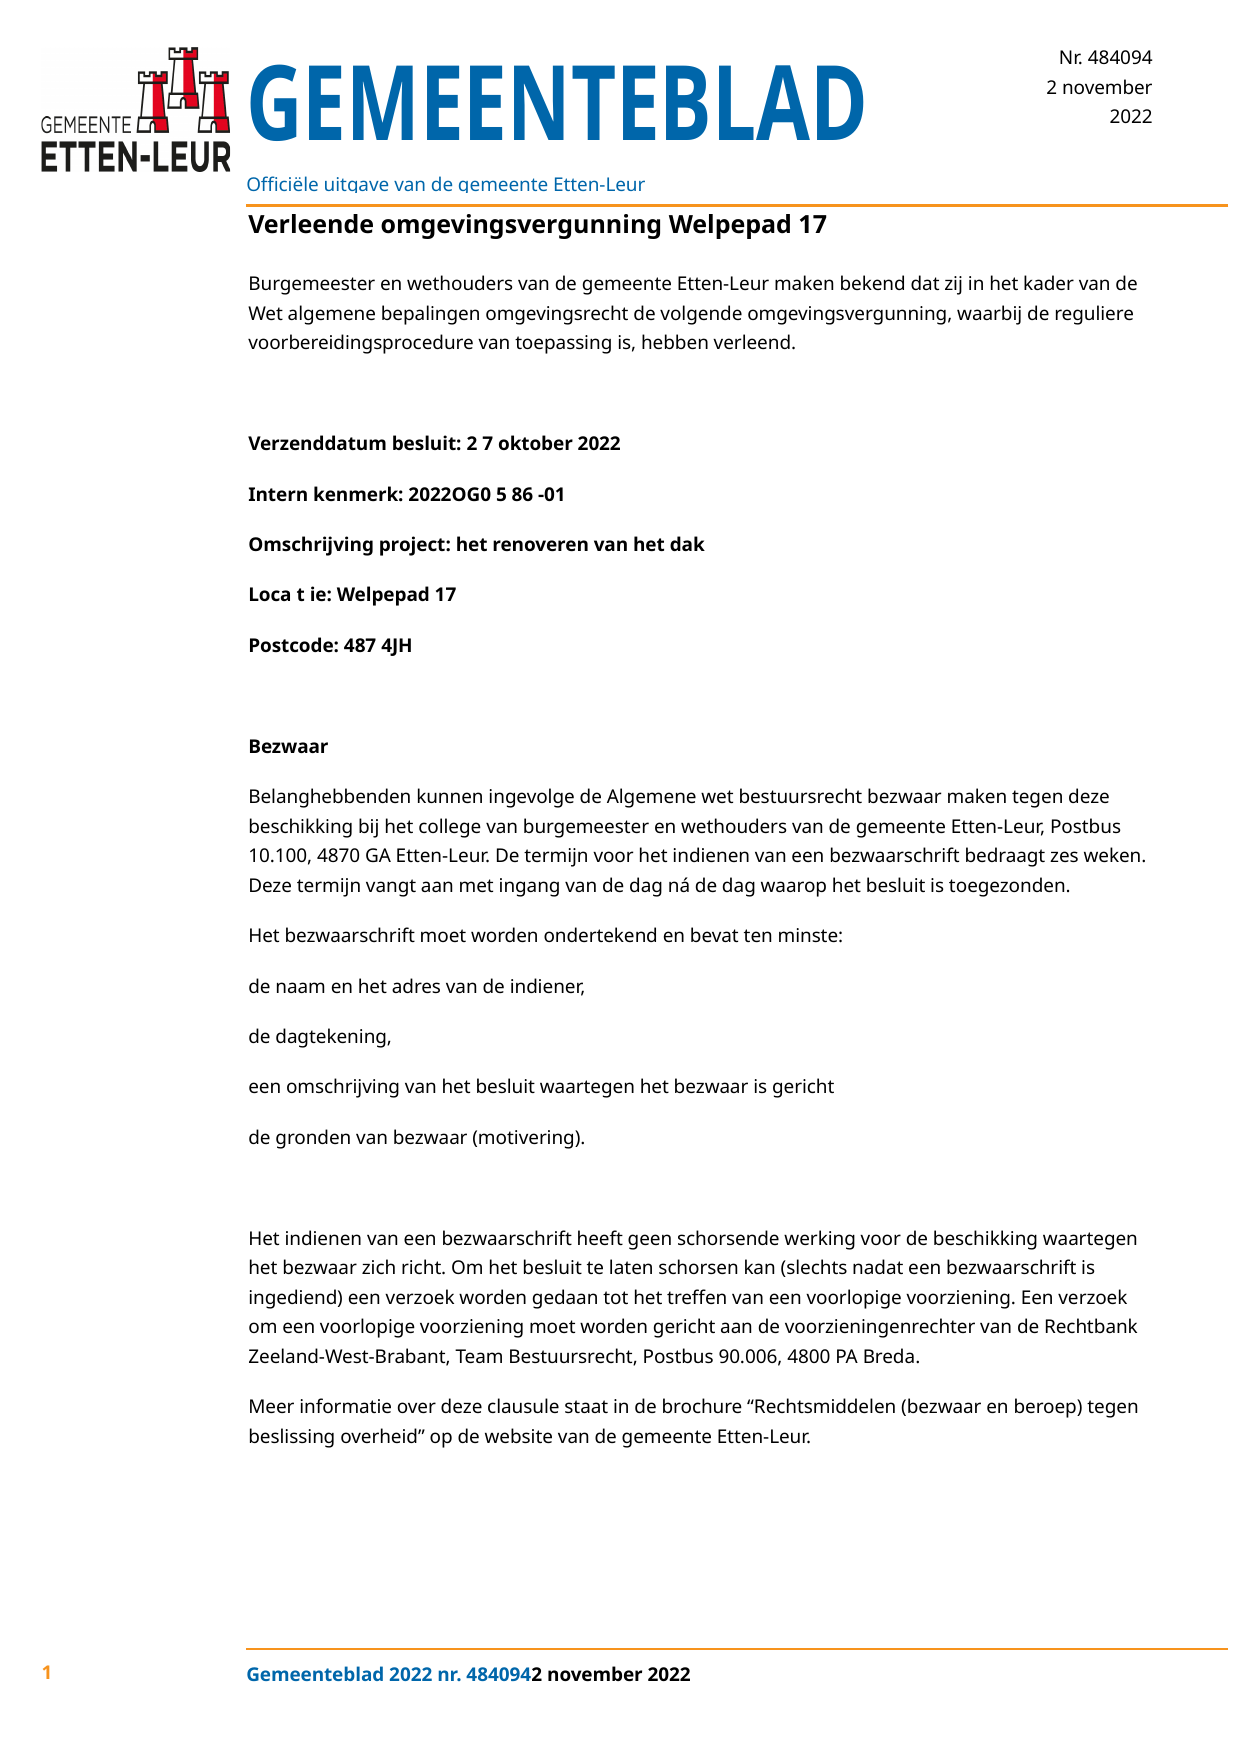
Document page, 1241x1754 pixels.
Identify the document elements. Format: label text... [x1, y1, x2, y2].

text Het bezwaarschrift moet worden ondertekend en bevat ten minste: [248, 922, 1152, 948]
text Belanghebbenden kunnen ingevolge de Algemene wet bestuursrecht bezwaar maken tegen deze beschikking bij het college van burgemeester en wethouders van de gemeente Etten-Leur, Postbus 10.100, 4870 GA Etten-Leur. De termijn voor het indienen van een bezwaarschrift bedraagt zes weken. Deze termijn vangt aan met ingang van de dag ná de dag waarop het besluit is toegezonden. [248, 783, 1152, 898]
text de naam en het adres van de indiener, [248, 973, 1152, 998]
picture [41, 47, 231, 172]
text de gronden van bezwaar (motivering). [248, 1124, 1152, 1150]
text een omschrijving van het besluit waartegen het bezwaar is gericht [248, 1074, 1152, 1099]
text Verleende omgevingsvergunning Welpepad 17 [248, 207, 1152, 241]
text Burgemeester en wethouders van de gemeente Etten-Leur maken bekend dat zij in het kader van de Wet algemene bepalingen omgevingsrecht de volgende omgevingsvergunning, waarbij de reguliere voorbereidingsprocedure van toepassing is, hebben verleend. [248, 270, 1152, 355]
text Omschrijving project: het renoveren van het dak [248, 531, 1152, 557]
text Bezwaar [248, 733, 1152, 758]
text Het indienen van een bezwaarschrift heeft geen schorsende werking voor de beschikking waartegen het bezwaar zich richt. Om het besluit te laten schorsen kan (slechts nadat een bezwaarschrift is ingediend) een verzoek worden gedaan tot het treffen van een voorlopige voorziening. Een verzoek om een voorlopige voorziening moet worden gericht aan de voorzieningenrechter van de Rechtbank Zeeland-West-Brabant, Team Bestuursrecht, Postbus 90.006, 4800 PA Breda. [248, 1225, 1152, 1369]
text Meer informatie over deze clausule staat in de brochure “Rechtsmiddelen (bezwaar en beroep) tegen beslissing overheid” op de website van de gemeente Etten-Leur. [248, 1394, 1152, 1449]
text Postcode: 487 4JH [248, 632, 1152, 658]
text de dagtekening, [248, 1023, 1152, 1049]
text Loca t ie: Welpepad 17 [248, 582, 1152, 607]
text Verzenddatum besluit: 2 7 oktober 2022 [248, 430, 1152, 456]
text Intern kenmerk: 2022OG0 5 86 -01 [248, 481, 1152, 506]
